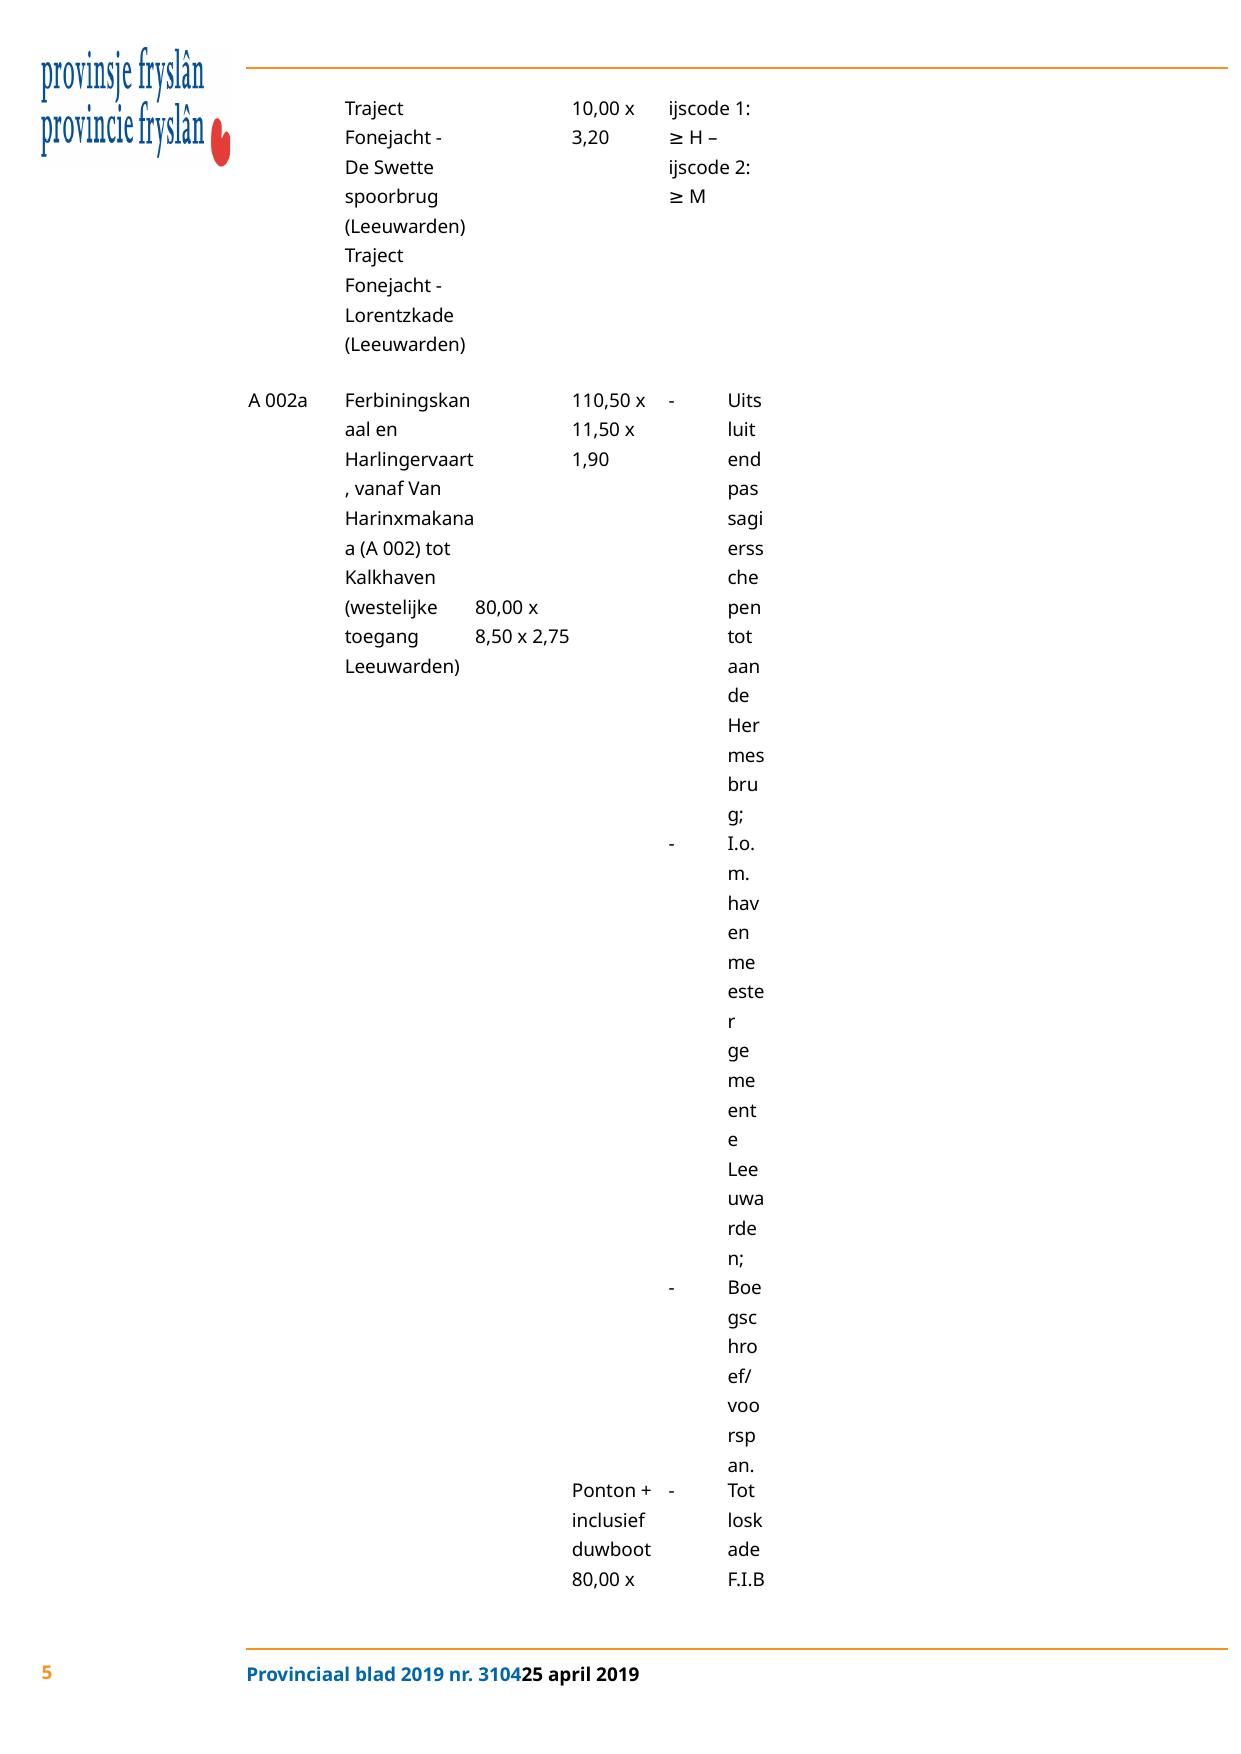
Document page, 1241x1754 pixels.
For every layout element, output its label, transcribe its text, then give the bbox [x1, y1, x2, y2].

table_cell Uitsluitend passagiersschepen tot aan de Hermesbrug; I.o.m. havenmeester gemeente Leeuwarden; Boegschroef/ voorspan. [668, 387, 765, 1477]
table_cell A 002a [248, 387, 344, 1592]
table_cell 80,00 x 8,50 x 2,75 [475, 387, 572, 1592]
table_cell ijscode 1: ≥ H – ijscode 2: ≥ M [668, 95, 765, 387]
table_cell Ferbiningskanaal en Harlingervaart, vanaf Van Harinxmakanaa (A 002) tot Kalkhaven (westelijke toegang Leeuwarden) [345, 387, 475, 1477]
table_cell Tot loskade F.I.B [668, 1478, 765, 1592]
picture [41, 47, 231, 172]
table_cell [345, 1478, 475, 1592]
table_cell 10,00 x 3,20 [572, 95, 668, 387]
table_cell Ponton + inclusief duwboot 80,00 x [572, 1478, 668, 1592]
table_cell [248, 95, 344, 387]
table_cell Traject Fonejacht - De Swette spoorbrug (Leeuwarden) Traject Fonejacht - Lorentzkade (Leeuwarden) [345, 95, 475, 387]
table_cell 110,50 x 11,50 x 1,90 [572, 387, 668, 1477]
table_cell [475, 95, 572, 387]
